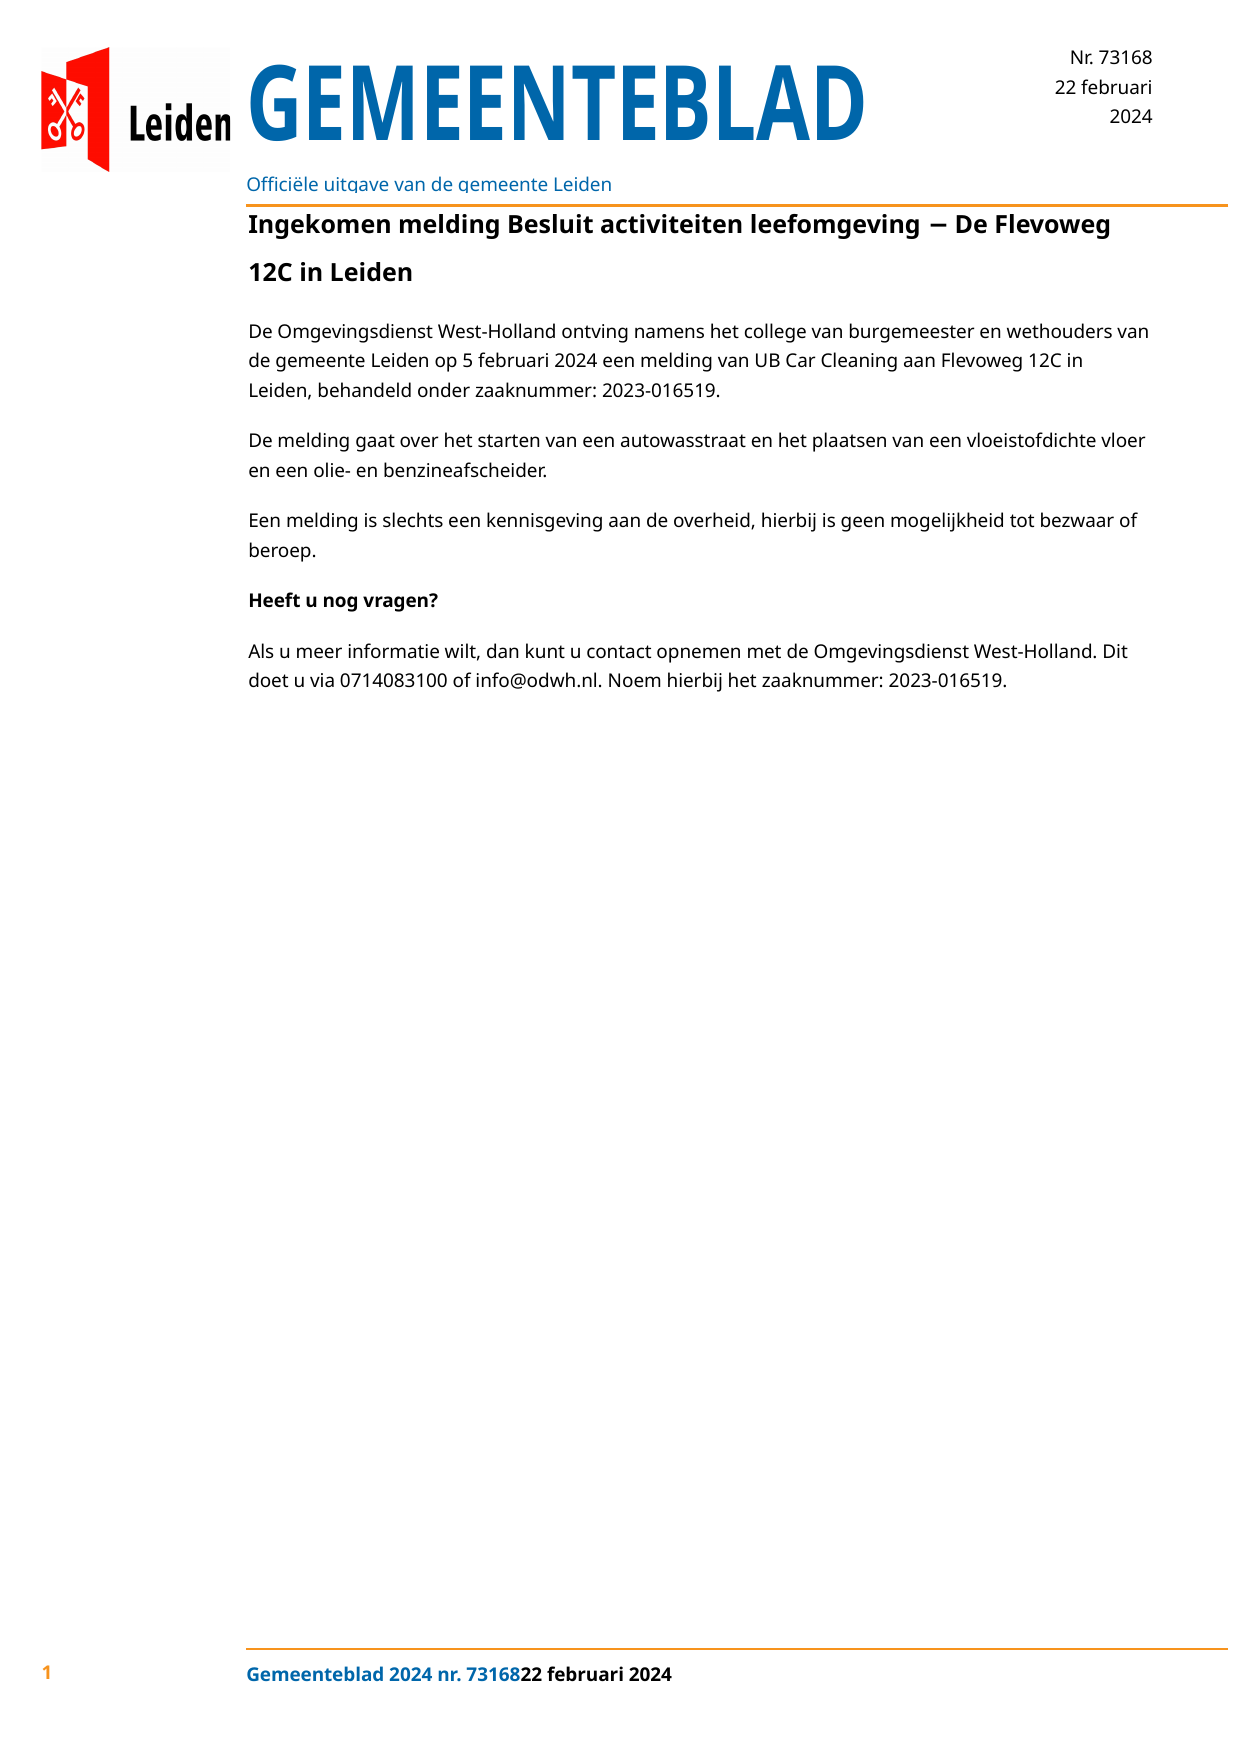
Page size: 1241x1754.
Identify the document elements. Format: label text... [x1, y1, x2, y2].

text De melding gaat over het starten van een autowasstraat en het plaatsen van een vloeistofdichte vloer en een olie- en benzineafscheider. [248, 427, 1152, 483]
text Heeft u nog vragen? [248, 587, 1152, 613]
text Een melding is slechts een kennisgeving aan de overheid, hierbij is geen mogelijkheid tot bezwaar of beroep. [248, 507, 1152, 563]
text Ingekomen melding Besluit activiteiten leefomgeving − De Flevoweg 12C in Leiden [248, 207, 1152, 288]
picture [41, 47, 231, 172]
text Als u meer informatie wilt, dan kunt u contact opnemen met de Omgevingsdienst West-Holland. Dit doet u via 0714083100 of info@odwh.nl. Noem hierbij het zaaknummer: 2023-016519. [248, 638, 1152, 693]
text De Omgevingsdienst West-Holland ontving namens het college van burgemeester en wethouders van de gemeente Leiden op 5 februari 2024 een melding van UB Car Cleaning aan Flevoweg 12C in Leiden, behandeld onder zaaknummer: 2023-016519. [248, 318, 1152, 403]
